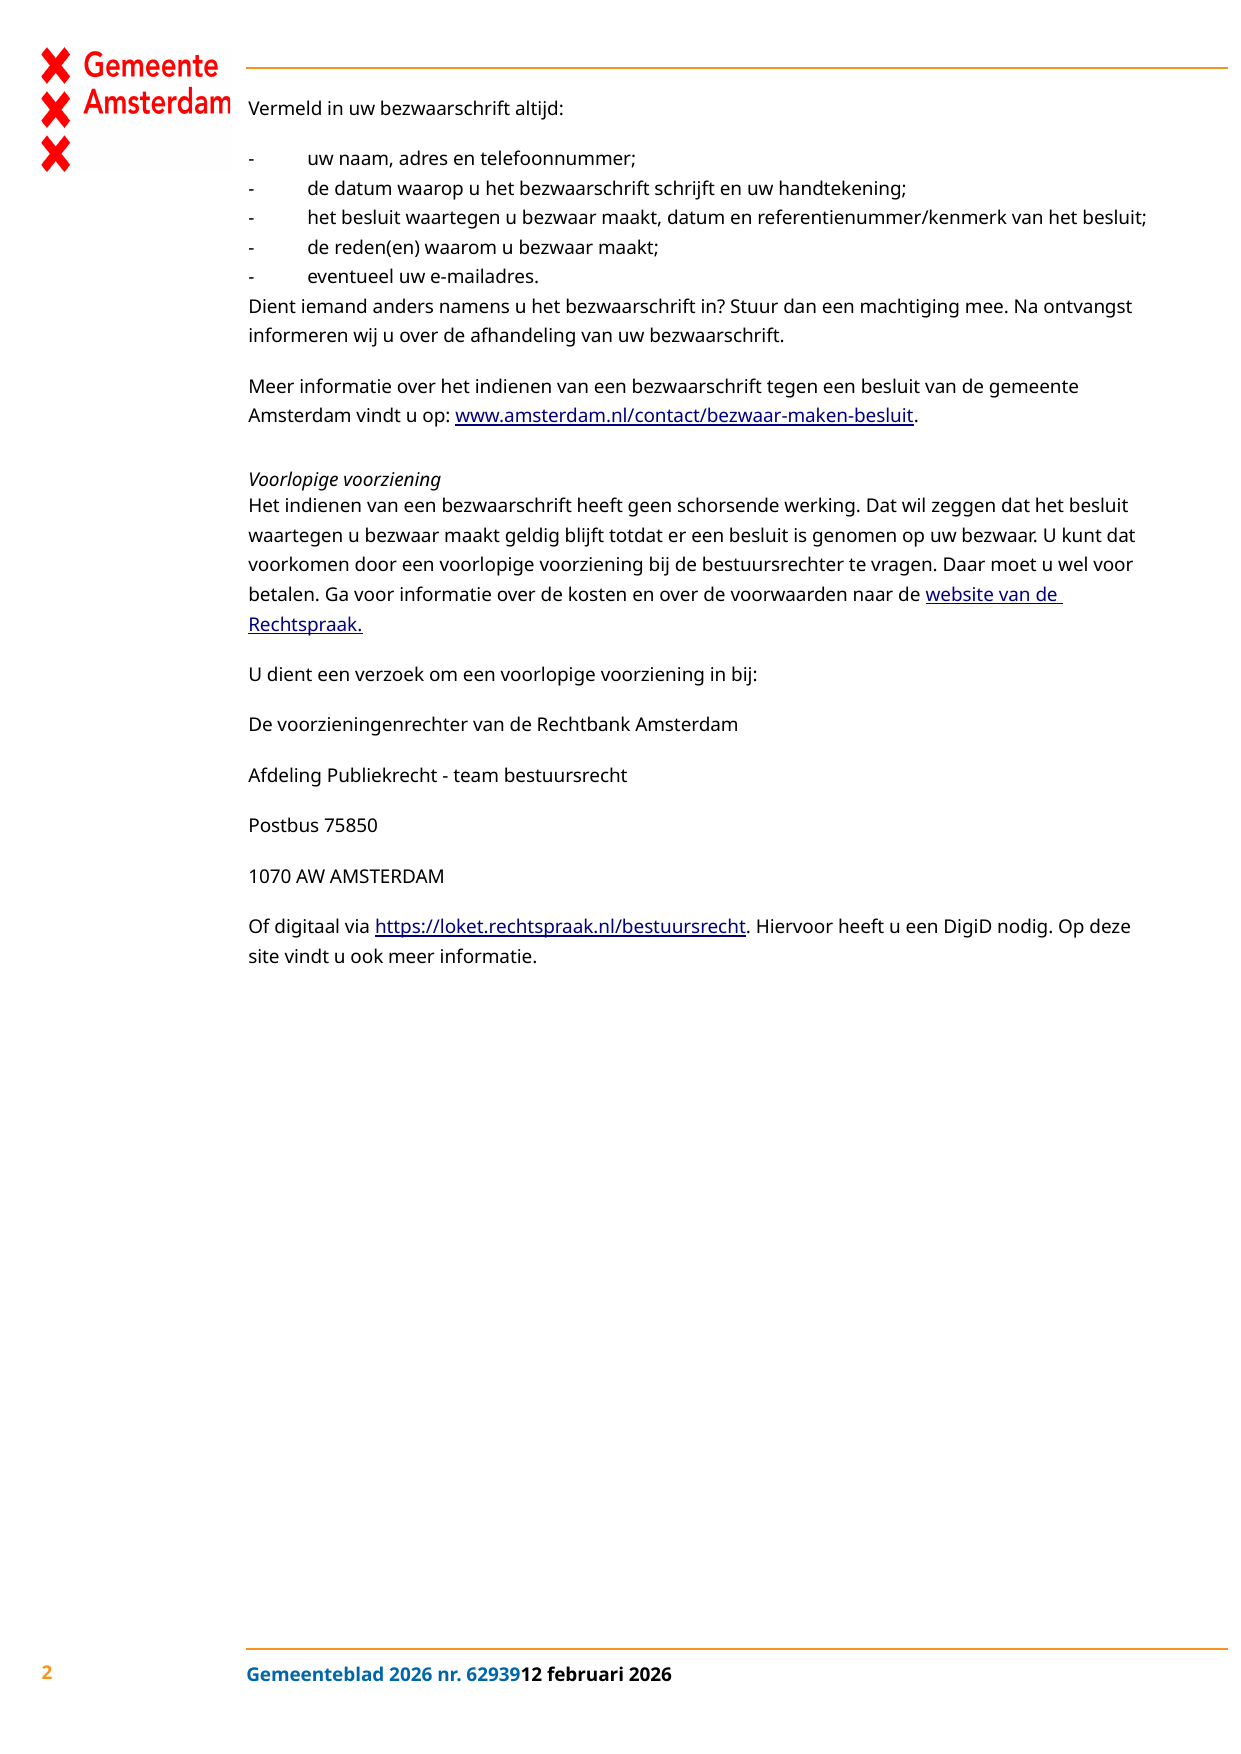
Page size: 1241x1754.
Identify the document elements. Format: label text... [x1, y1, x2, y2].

text De voorzieningenrechter van de Rechtbank Amsterdam [248, 712, 1152, 737]
text Voorlopige voorziening [248, 467, 1152, 492]
picture [41, 47, 231, 172]
text Dient iemand anders namens u het bezwaarschrift in? Stuur dan een machtiging mee. Na ontvangst informeren wij u over de afhandeling van uw bezwaarschrift. [248, 293, 1152, 348]
text U dient een verzoek om een voorlopige voorziening in bij: [248, 661, 1152, 687]
list uw naam, adres en telefoonnummer; [248, 145, 1152, 171]
text Vermeld in uw bezwaarschrift altijd: [248, 95, 1152, 121]
text 1070 AW AMSTERDAM [248, 863, 1152, 888]
text Afdeling Publiekrecht - team bestuursrecht [248, 762, 1152, 788]
text Postbus 75850 [248, 812, 1152, 838]
text Of digitaal via https://loket.rechtspraak.nl/bestuursrecht. Hiervoor heeft u een DigiD nodig. Op deze site vindt u ook meer informatie. [248, 913, 1152, 968]
text Meer informatie over het indienen van een bezwaarschrift tegen een besluit van de gemeente Amsterdam vindt u op: www.amsterdam.nl/contact/bezwaar-maken-besluit. [248, 373, 1152, 428]
list eventueel uw e-mailadres. [248, 263, 1152, 289]
list de datum waarop u het bezwaarschrift schrijft en uw handtekening; [248, 175, 1152, 201]
list het besluit waartegen u bezwaar maakt, datum en referentienummer/kenmerk van het besluit; [248, 204, 1152, 230]
text Het indienen van een bezwaarschrift heeft geen schorsende werking. Dat wil zeggen dat het besluit waartegen u bezwaar maakt geldig blijft totdat er een besluit is genomen op uw bezwaar. U kunt dat voorkomen door een voorlopige voorziening bij de bestuursrechter te vragen. Daar moet u wel voor betalen. Ga voor informatie over de kosten en over de voorwaarden naar de website van de Rechtspraak. [248, 492, 1152, 636]
list de reden(en) waarom u bezwaar maakt; [248, 234, 1152, 260]
